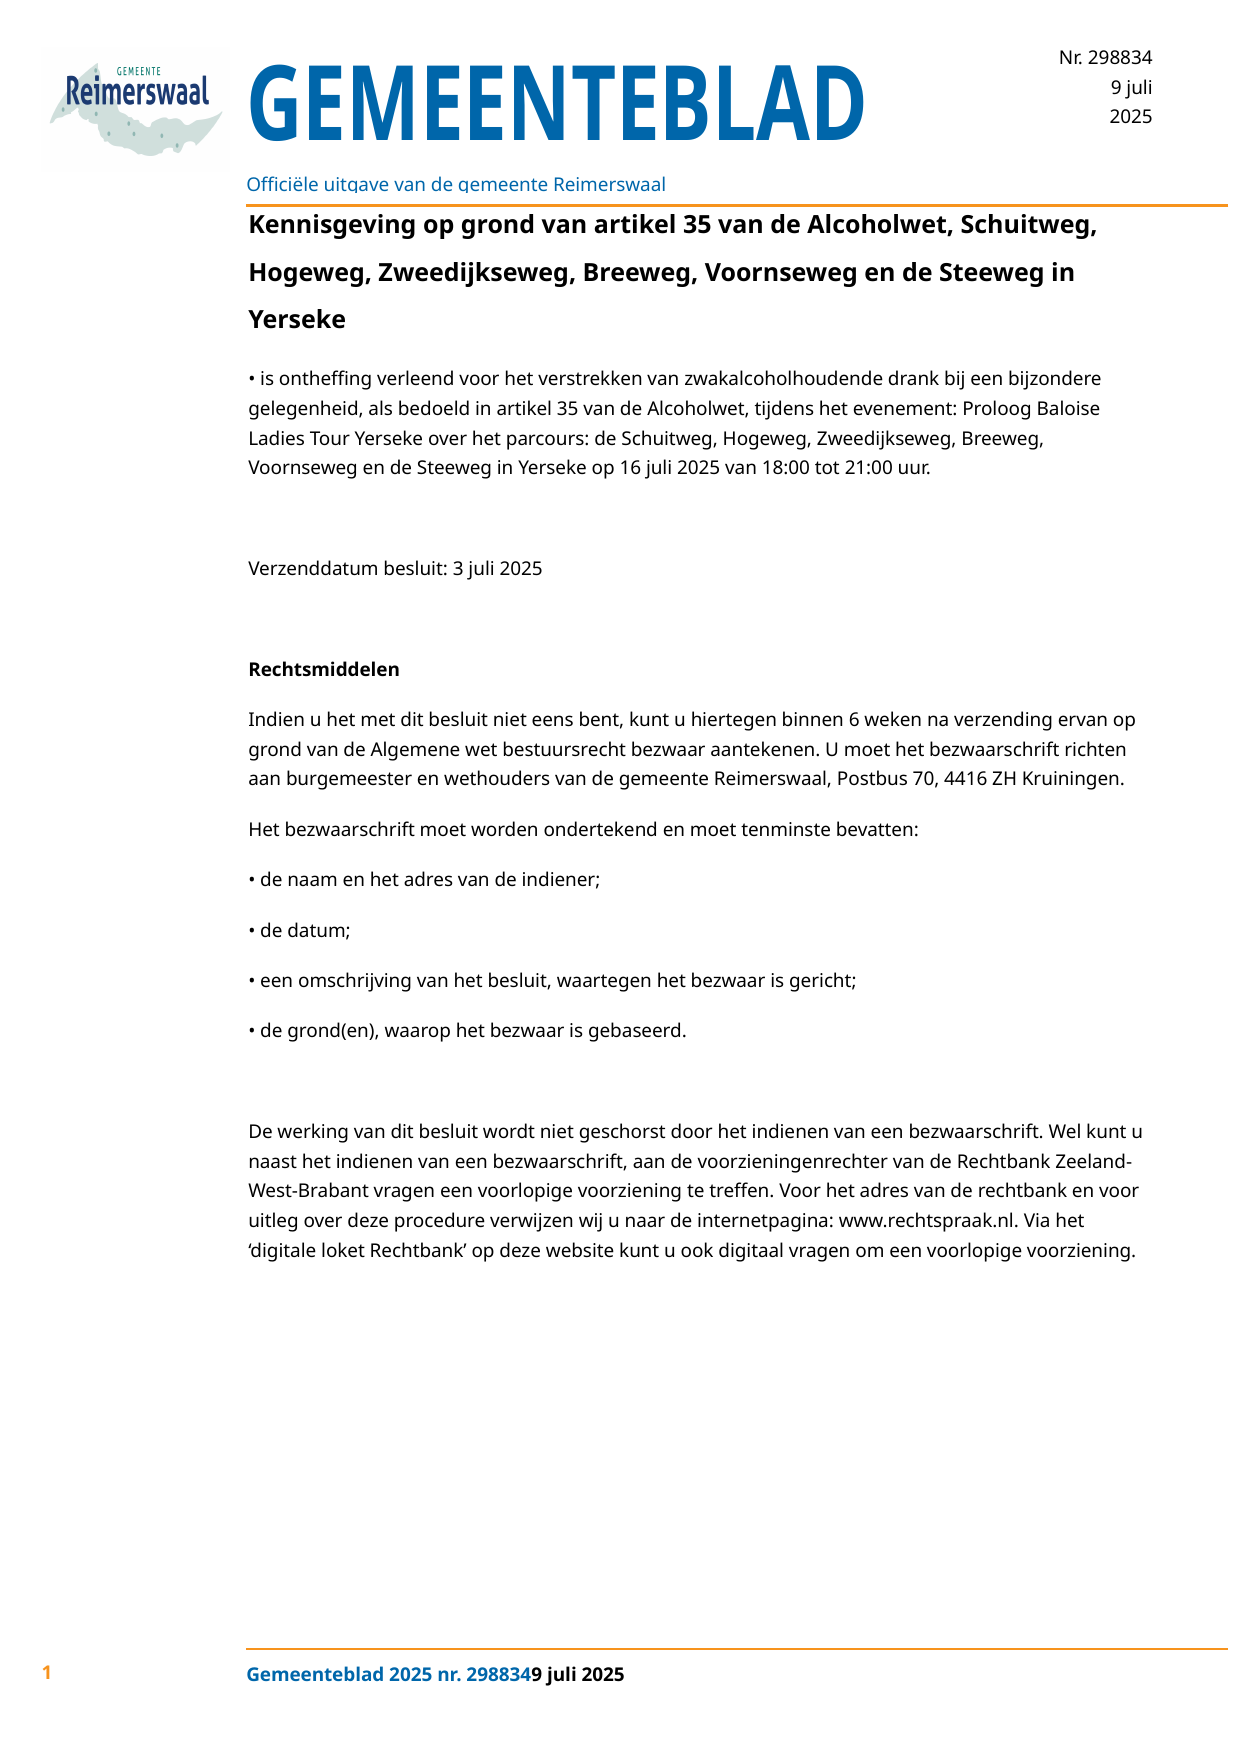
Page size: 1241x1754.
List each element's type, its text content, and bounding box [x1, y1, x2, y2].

text Het bezwaarschrift moet worden ondertekend en moet tenminste bevatten: [248, 816, 1152, 842]
text Kennisgeving op grond van artikel 35 van de Alcoholwet, Schuitweg, Hogeweg, Zweedijkseweg, Breeweg, Voornseweg en de Steeweg in Yerseke [248, 207, 1152, 336]
text De werking van dit besluit wordt niet geschorst door het indienen van een bezwaarschrift. Wel kunt u naast het indienen van een bezwaarschrift, aan de voorzieningenrechter van de Rechtbank Zeeland-West-Brabant vragen een voorlopige voorziening te treffen. Voor het adres van de rechtbank en voor uitleg over deze procedure verwijzen wij u naar de internetpagina: www.rechtspraak.nl. Via het ‘digitale loket Rechtbank’ op deze website kunt u ook digitaal vragen om een voorlopige voorziening. [248, 1118, 1152, 1262]
text Verzenddatum besluit: 3 juli 2025 [248, 555, 1152, 581]
text Indien u het met dit besluit niet eens bent, kunt u hiertegen binnen 6 weken na verzending ervan op grond van de Algemene wet bestuursrecht bezwaar aantekenen. U moet het bezwaarschrift richten aan burgemeester en wethouders van de gemeente Reimerswaal, Postbus 70, 4416 ZH Kruiningen. [248, 706, 1152, 791]
text • is ontheffing verleend voor het verstrekken van zwakalcoholhoudende drank bij een bijzondere gelegenheid, als bedoeld in artikel 35 van de Alcoholwet, tijdens het evenement: Proloog Baloise Ladies Tour Yerseke over het parcours: de Schuitweg, Hogeweg, Zweedijkseweg, Breeweg, Voornseweg en de Steeweg in Yerseke op 16 juli 2025 van 18:00 tot 21:00 uur. [248, 366, 1152, 480]
text • de naam en het adres van de indiener; [248, 866, 1152, 892]
text • de datum; [248, 917, 1152, 942]
text Rechtsmiddelen [248, 656, 1152, 682]
picture [41, 47, 231, 172]
text • een omschrijving van het besluit, waartegen het bezwaar is gericht; [248, 967, 1152, 993]
text • de grond(en), waarop het bezwaar is gebaseerd. [248, 1018, 1152, 1043]
